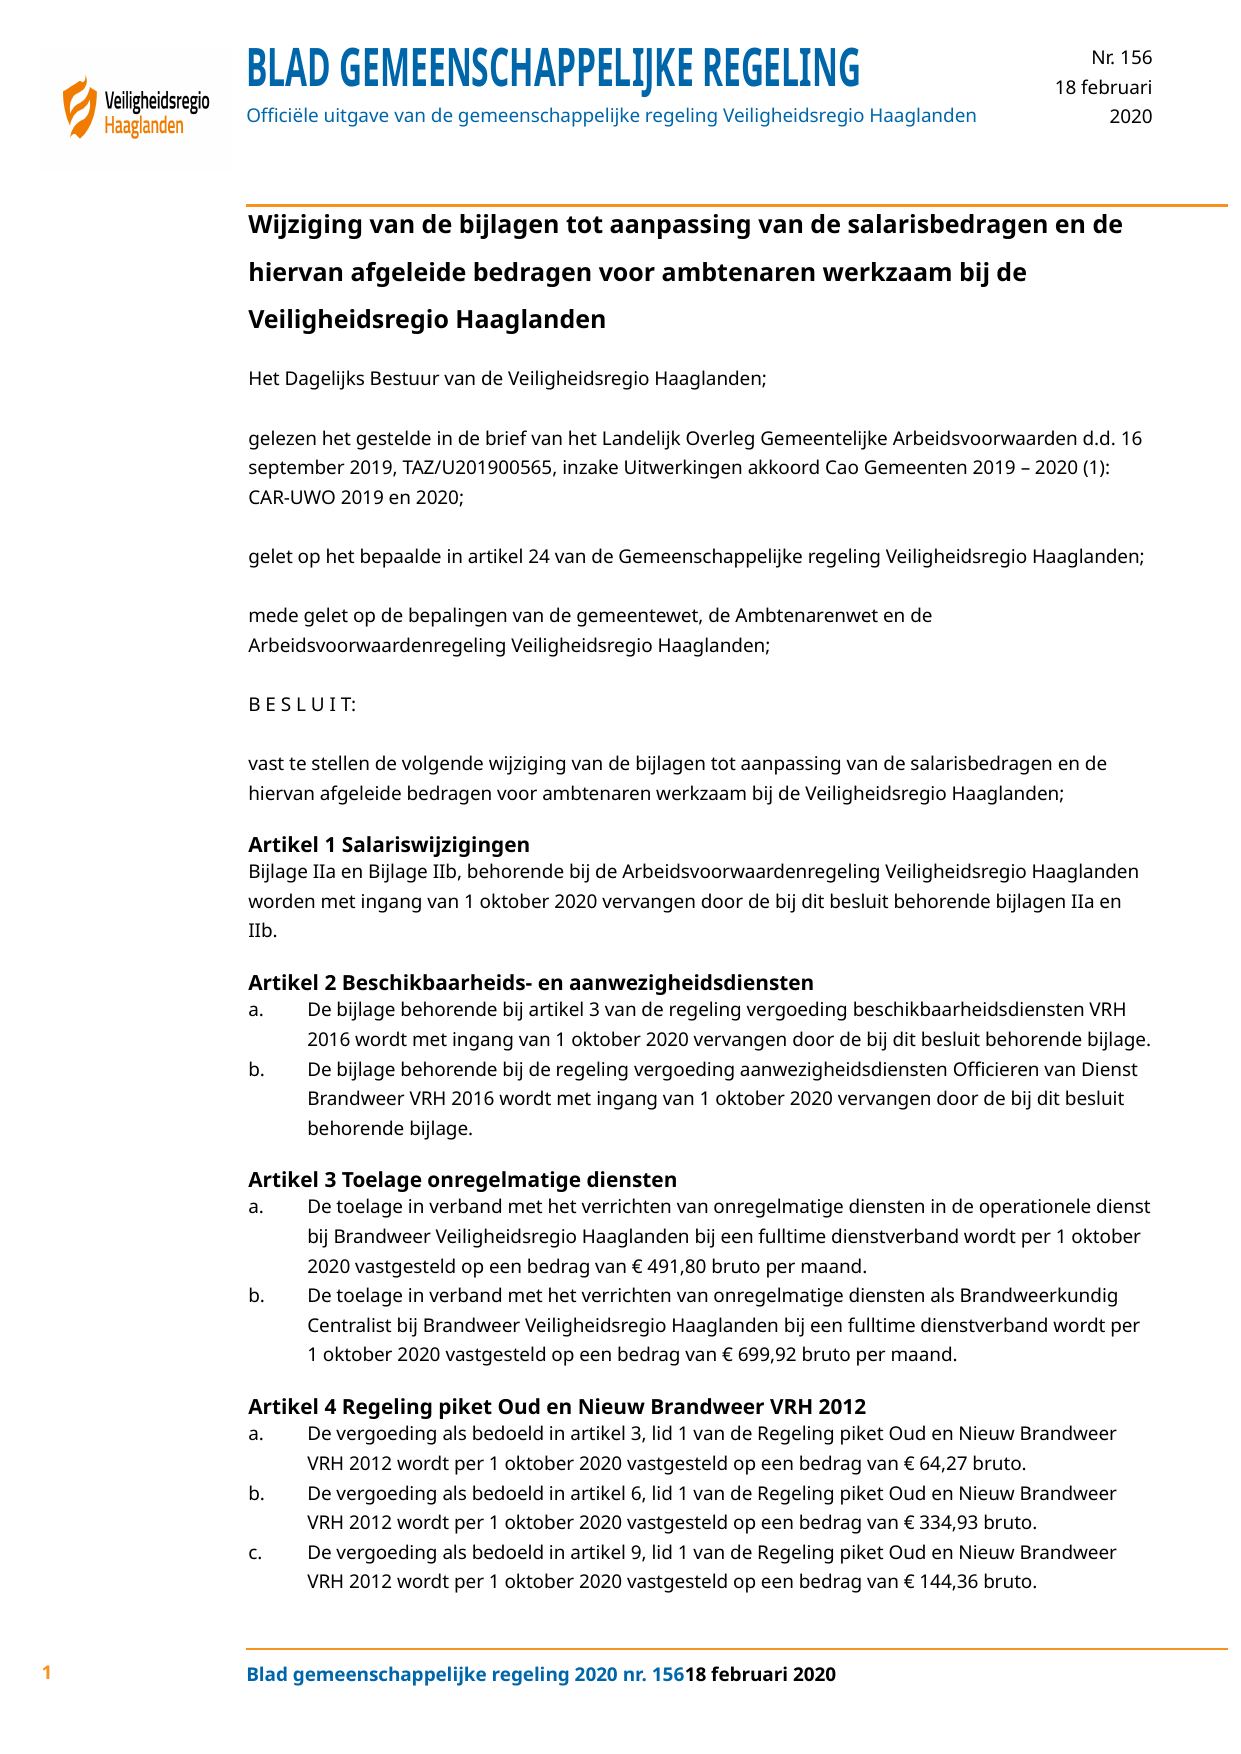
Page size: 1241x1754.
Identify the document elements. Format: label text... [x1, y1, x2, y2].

text vast te stellen de volgende wijziging van de bijlagen tot aanpassing van de salarisbedragen en de hiervan afgeleide bedragen voor ambtenaren werkzaam bij de Veiligheidsregio Haaglanden; [248, 750, 1152, 805]
list De toelage in verband met het verrichten van onregelmatige diensten als Brandweerkundig Centralist bij Brandweer Veiligheidsregio Haaglanden bij een fulltime dienstverband wordt per 1 oktober 2020 vastgesteld op een bedrag van € 699,92 bruto per maand. [248, 1282, 1152, 1367]
list De vergoeding als bedoeld in artikel 9, lid 1 van de Regeling piket Oud en Nieuw Brandweer VRH 2012 wordt per 1 oktober 2020 vastgesteld op een bedrag van € 144,36 bruto. [248, 1539, 1152, 1594]
text gelet op het bepaalde in artikel 24 van de Gemeenschappelijke regeling Veiligheidsregio Haaglanden; [248, 543, 1152, 569]
list De bijlage behorende bij artikel 3 van de regeling vergoeding beschikbaarheidsdiensten VRH 2016 wordt met ingang van 1 oktober 2020 vervangen door de bij dit besluit behorende bijlage. [248, 997, 1152, 1052]
text Artikel 3 Toelage onregelmatige diensten [248, 1165, 1152, 1194]
picture [41, 47, 231, 172]
list De bijlage behorende bij de regeling vergoeding aanwezigheidsdiensten Officieren van Dienst Brandweer VRH 2016 wordt met ingang van 1 oktober 2020 vervangen door de bij dit besluit behorende bijlage. [248, 1056, 1152, 1141]
list De toelage in verband met het verrichten van onregelmatige diensten in de operationele dienst bij Brandweer Veiligheidsregio Haaglanden bij een fulltime dienstverband wordt per 1 oktober 2020 vastgesteld op een bedrag van € 491,80 bruto per maand. [248, 1194, 1152, 1279]
text Het Dagelijks Bestuur van de Veiligheidsregio Haaglanden; [248, 366, 1152, 391]
text B E S L U I T: [248, 691, 1152, 717]
text Artikel 2 Beschikbaarheids- en aanwezigheidsdiensten [248, 968, 1152, 997]
text gelezen het gestelde in de brief van het Landelijk Overleg Gemeentelijke Arbeidsvoorwaarden d.d. 16 september 2019, TAZ/U201900565, inzake Uitwerkingen akkoord Cao Gemeenten 2019 – 2020 (1): CAR-UWO 2019 en 2020; [248, 425, 1152, 509]
list De vergoeding als bedoeld in artikel 3, lid 1 van de Regeling piket Oud en Nieuw Brandweer VRH 2012 wordt per 1 oktober 2020 vastgesteld op een bedrag van € 64,27 bruto. [248, 1421, 1152, 1476]
text Artikel 4 Regeling piket Oud en Nieuw Brandweer VRH 2012 [248, 1392, 1152, 1421]
text Bijlage IIa en Bijlage IIb, behorende bij de Arbeidsvoorwaardenregeling Veiligheidsregio Haaglanden worden met ingang van 1 oktober 2020 vervangen door de bij dit besluit behorende bijlagen IIa en IIb. [248, 858, 1152, 943]
text Wijziging van de bijlagen tot aanpassing van de salarisbedragen en de hiervan afgeleide bedragen voor ambtenaren werkzaam bij de Veiligheidsregio Haaglanden [248, 207, 1152, 336]
text mede gelet op de bepalingen van de gemeentewet, de Ambtenarenwet en de Arbeidsvoorwaardenregeling Veiligheidsregio Haaglanden; [248, 602, 1152, 657]
text Artikel 1 Salariswijzigingen [248, 830, 1152, 858]
list De vergoeding als bedoeld in artikel 6, lid 1 van de Regeling piket Oud en Nieuw Brandweer VRH 2012 wordt per 1 oktober 2020 vastgesteld op een bedrag van € 334,93 bruto. [248, 1480, 1152, 1535]
